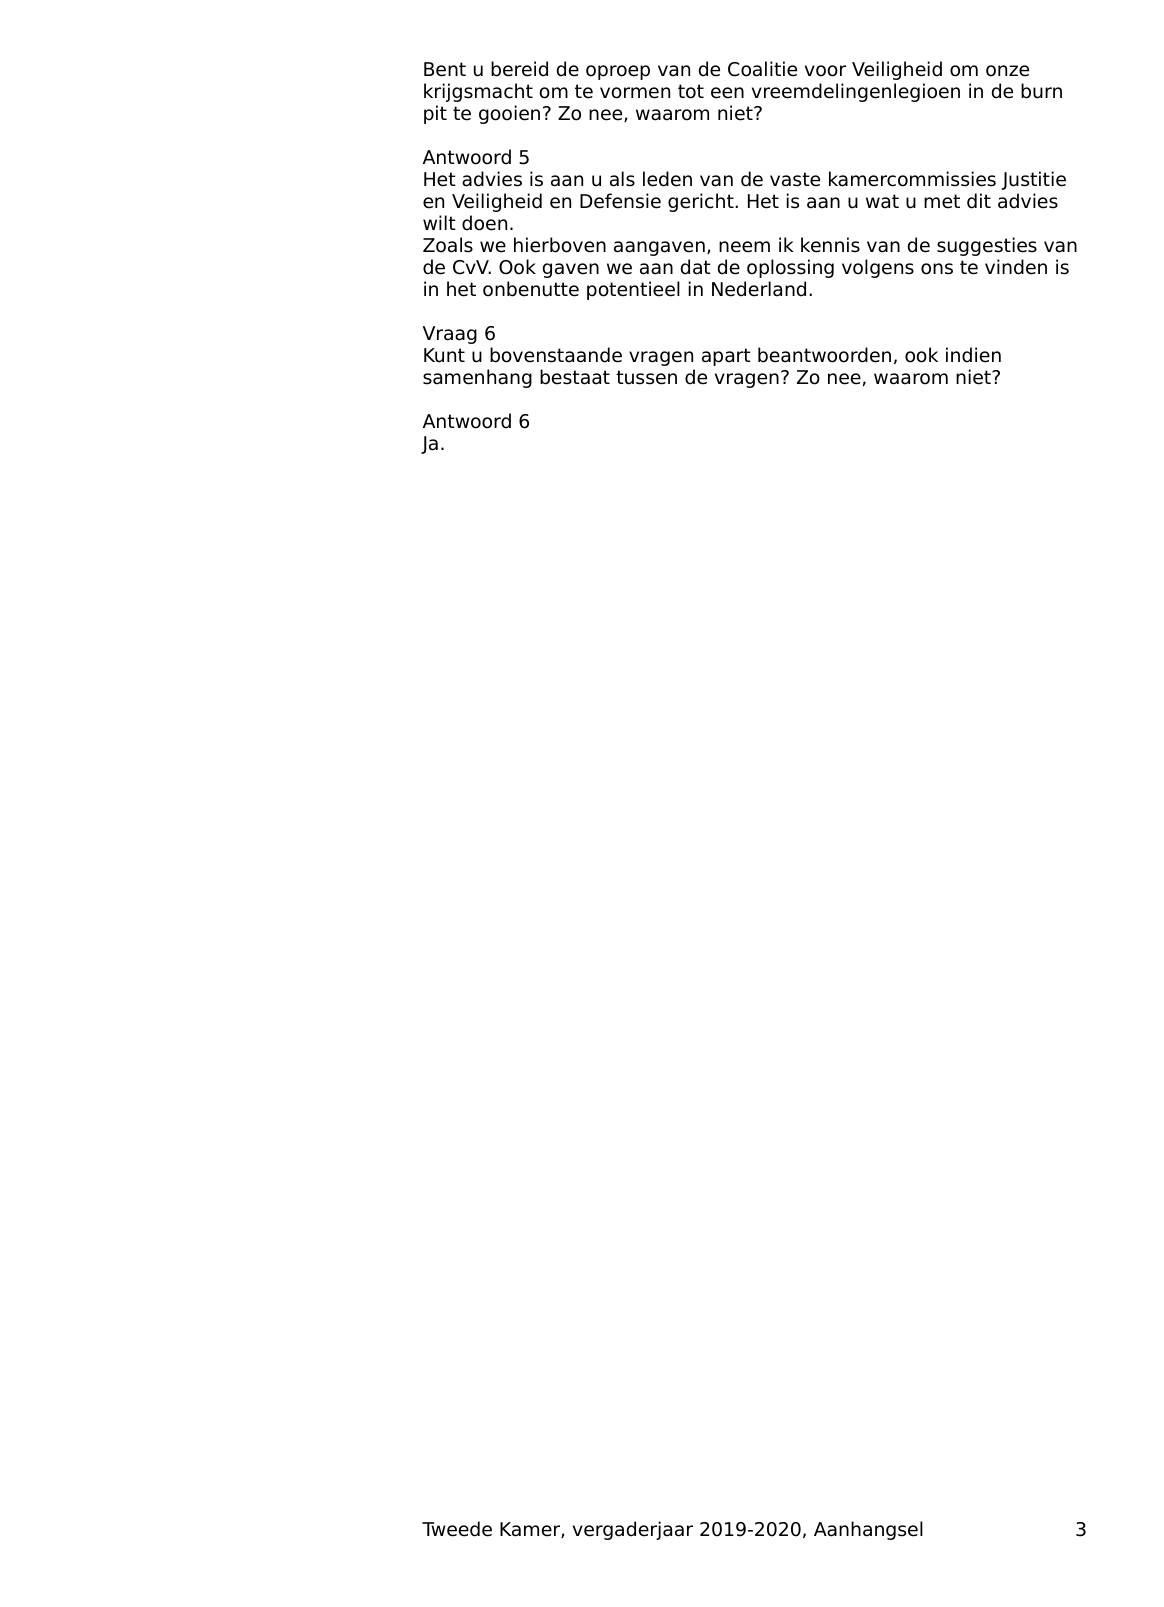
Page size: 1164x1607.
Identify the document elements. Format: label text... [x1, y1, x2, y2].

text Antwoord 6 [422, 411, 1087, 433]
text Antwoord 5 [422, 147, 1087, 169]
text Het advies is aan u als leden van de vaste kamercommissies Justitie en Veiligheid en Defensie gericht. Het is aan u wat u met dit advies wilt doen. [422, 169, 1087, 235]
text Vraag 6 [422, 323, 1087, 345]
text Ja. [422, 433, 1087, 455]
text Bent u bereid de oproep van de Coalitie voor Veiligheid om onze krijgsmacht om te vormen tot een vreemdelingenlegioen in de burn pit te gooien? Zo nee, waarom niet? [422, 59, 1087, 125]
text Kunt u bovenstaande vragen apart beantwoorden, ook indien samenhang bestaat tussen de vragen? Zo nee, waarom niet? [422, 345, 1087, 389]
text Zoals we hierboven aangaven, neem ik kennis van de suggesties van de CvV. Ook gaven we aan dat de oplossing volgens ons te vinden is in het onbenutte potentieel in Nederland. [422, 235, 1087, 301]
